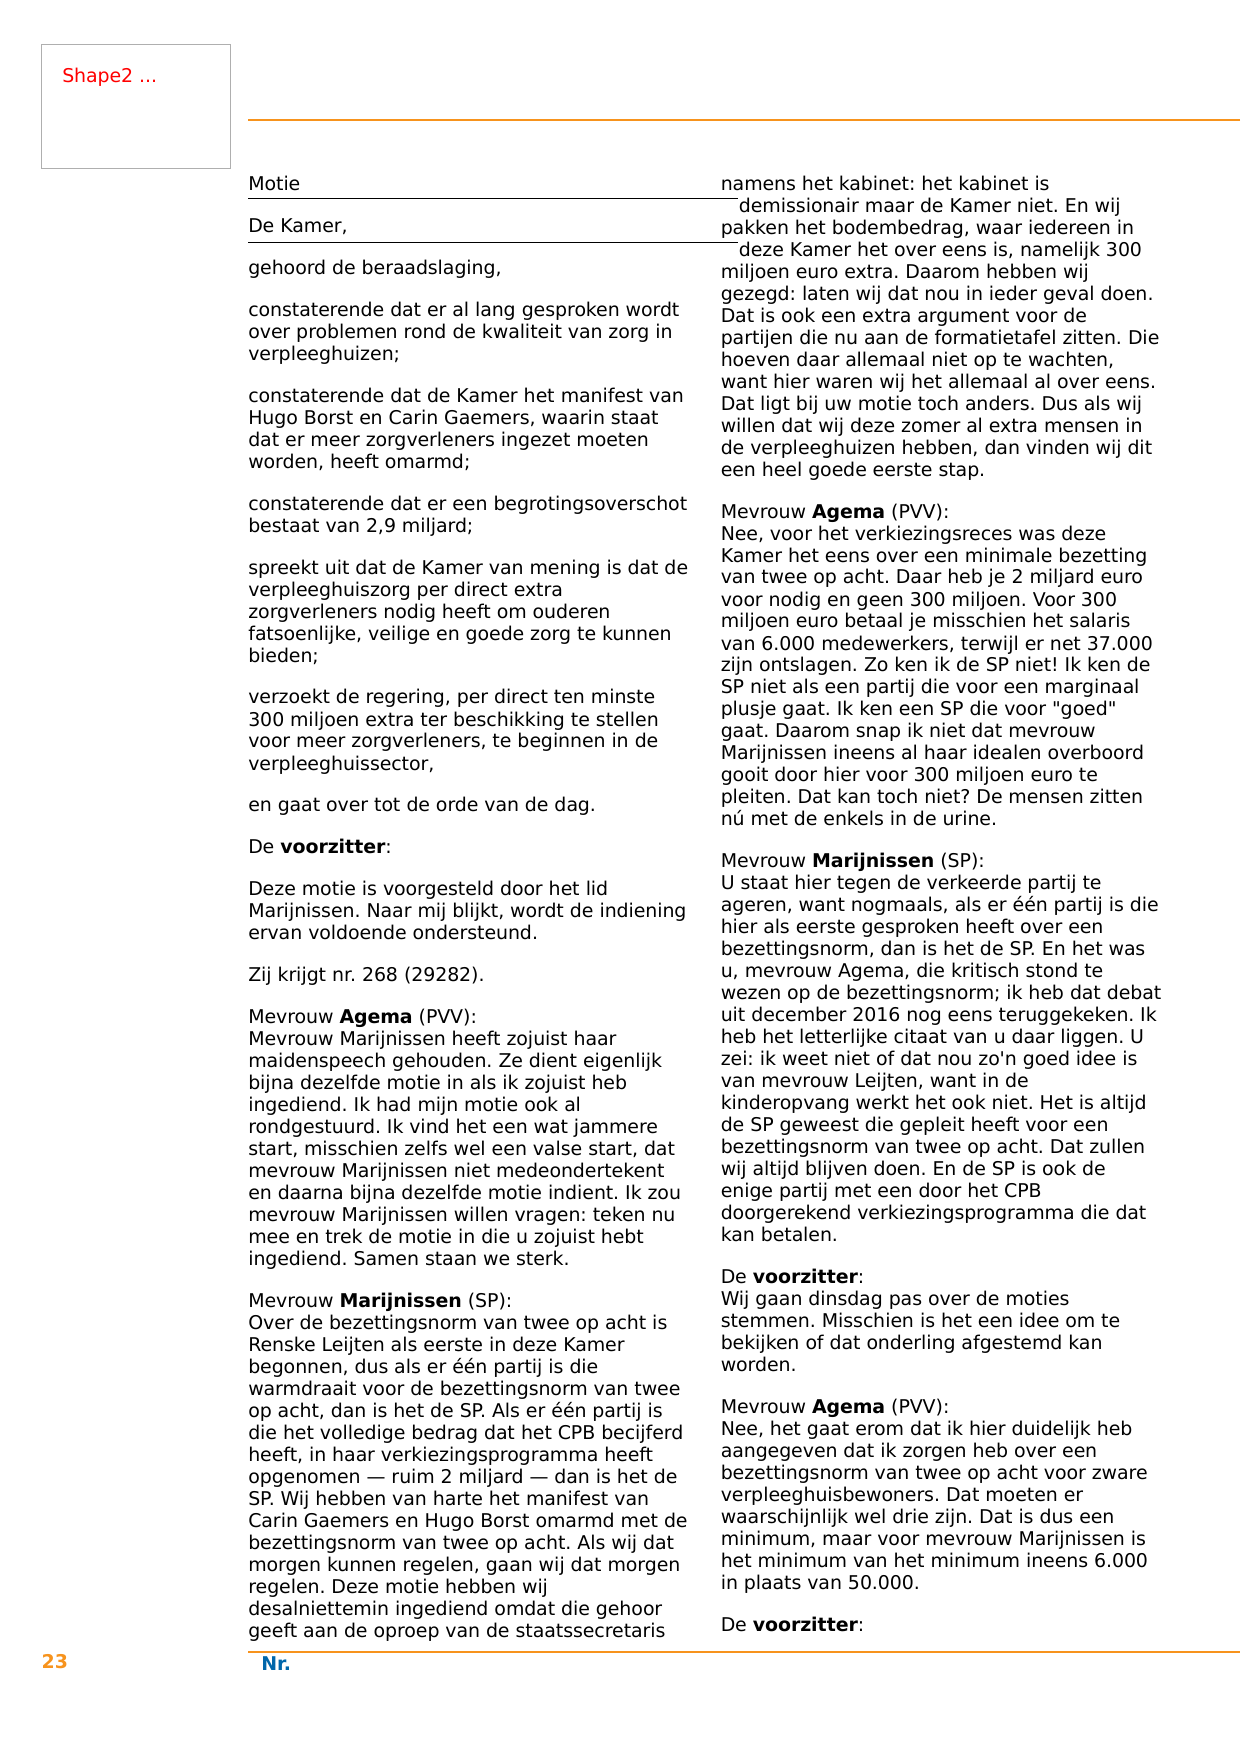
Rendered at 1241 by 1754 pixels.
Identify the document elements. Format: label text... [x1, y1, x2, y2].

text De voorzitter: [721, 1266, 1163, 1288]
text Motie [248, 173, 691, 195]
text De Kamer, [248, 215, 691, 237]
text Mevrouw Marijnissen heeft zojuist haar maidenspeech gehouden. Ze dient eigenlijk bijna dezelfde motie in als ik zojuist heb ingediend. Ik had mijn motie ook al rondgestuurd. Ik vind het een wat jammere start, misschien zelfs wel een valse start, dat mevrouw Marijnissen niet medeondertekent en daarna bijna dezelfde motie indient. Ik zou mevrouw Marijnissen willen vragen: teken nu mee en trek de motie in die u zojuist hebt ingediend. Samen staan we sterk. [248, 1028, 691, 1270]
text Over de bezettingsnorm van twee op acht is Renske Leijten als eerste in deze Kamer begonnen, dus als er één partij is die warmdraait voor de bezettingsnorm van twee op acht, dan is het de SP. Als er één partij is die het volledige bedrag dat het CPB becijferd heeft, in haar verkiezingsprogramma heeft opgenomen — ruim 2 miljard — dan is het de SP. Wij hebben van harte het manifest van Carin Gaemers en Hugo Borst omarmd met de bezettingsnorm van twee op acht. Als wij dat morgen kunnen regelen, gaan wij dat morgen regelen. Deze motie hebben wij desalniettemin ingediend omdat die gehoor geeft aan de oproep van de staatssecretaris [248, 1312, 691, 1642]
text namens het kabinet: het kabinet is demissionair maar de Kamer niet. En wij pakken het bodembedrag, waar iedereen in deze Kamer het over eens is, namelijk 300 miljoen euro extra. Daarom hebben wij gezegd: laten wij dat nou in ieder geval doen. Dat is ook een extra argument voor de partijen die nu aan de formatietafel zitten. Die hoeven daar allemaal niet op te wachten, want hier waren wij het allemaal al over eens. Dat ligt bij uw motie toch anders. Dus als wij willen dat wij deze zomer al extra mensen in de verpleeghuizen hebben, dan vinden wij dit een heel goede eerste stap. [721, 173, 1163, 481]
text Mevrouw Agema (PVV): [248, 1006, 691, 1028]
text Mevrouw Marijnissen (SP): [721, 850, 1163, 872]
text De voorzitter: [721, 1613, 1163, 1636]
text Wij gaan dinsdag pas over de moties stemmen. Misschien is het een idee om te bekijken of dat onderling afgestemd kan worden. [721, 1288, 1163, 1376]
text Deze motie is voorgesteld door het lid Marijnissen. Naar mij blijkt, wordt de indiening ervan voldoende ondersteund. [248, 878, 691, 944]
text De voorzitter: [248, 836, 691, 858]
text en gaat over tot de orde van de dag. [248, 794, 691, 816]
text constaterende dat er al lang gesproken wordt over problemen rond de kwaliteit van zorg in verpleeghuizen; [248, 299, 691, 365]
text Mevrouw Marijnissen (SP): [248, 1290, 691, 1312]
text Nee, het gaat erom dat ik hier duidelijk heb aangegeven dat ik zorgen heb over een bezettingsnorm van twee op acht voor zware verpleeghuisbewoners. Dat moeten er waarschijnlijk wel drie zijn. Dat is dus een minimum, maar voor mevrouw Marijnissen is het minimum van het minimum ineens 6.000 in plaats van 50.000. [721, 1418, 1163, 1593]
text constaterende dat er een begrotingsoverschot bestaat van 2,9 miljard; [248, 493, 691, 537]
text verzoekt de regering, per direct ten minste 300 miljoen extra ter beschikking te stellen voor meer zorgverleners, te beginnen in de verpleeghuissector, [248, 686, 691, 774]
text Mevrouw Agema (PVV): [721, 1396, 1163, 1418]
text spreekt uit dat de Kamer van mening is dat de verpleeghuiszorg per direct extra zorgverleners nodig heeft om ouderen fatsoenlijke, veilige en goede zorg te kunnen bieden; [248, 557, 691, 666]
text gehoord de beraadslaging, [248, 257, 691, 279]
text constaterende dat de Kamer het manifest van Hugo Borst en Carin Gaemers, waarin staat dat er meer zorgverleners ingezet moeten worden, heeft omarmd; [248, 385, 691, 473]
text U staat hier tegen de verkeerde partij te ageren, want nogmaals, als er één partij is die hier als eerste gesproken heeft over een bezettingsnorm, dan is het de SP. En het was u, mevrouw Agema, die kritisch stond te wezen op de bezettingsnorm; ik heb dat debat uit december 2016 nog eens teruggekeken. Ik heb het letterlijke citaat van u daar liggen. U zei: ik weet niet of dat nou zo'n goed idee is van mevrouw Leijten, want in de kinderopvang werkt het ook niet. Het is altijd de SP geweest die gepleit heeft voor een bezettingsnorm van twee op acht. Dat zullen wij altijd blijven doen. En de SP is ook de enige partij met een door het CPB doorgerekend verkiezingsprogramma die dat kan betalen. [721, 872, 1163, 1246]
text Mevrouw Agema (PVV): [721, 501, 1163, 522]
text Nee, voor het verkiezingsreces was deze Kamer het eens over een minimale bezetting van twee op acht. Daar heb je 2 miljard euro voor nodig en geen 300 miljoen. Voor 300 miljoen euro betaal je misschien het salaris van 6.000 medewerkers, terwijl er net 37.000 zijn ontslagen. Zo ken ik de SP niet! Ik ken de SP niet als een partij die voor een marginaal plusje gaat. Ik ken een SP die voor "goed" gaat. Daarom snap ik niet dat mevrouw Marijnissen ineens al haar idealen overboord gooit door hier voor 300 miljoen euro te pleiten. Dat kan toch niet? De mensen zitten nú met de enkels in de urine. [721, 522, 1163, 830]
text Zij krijgt nr. 268 (29282). [248, 964, 691, 986]
